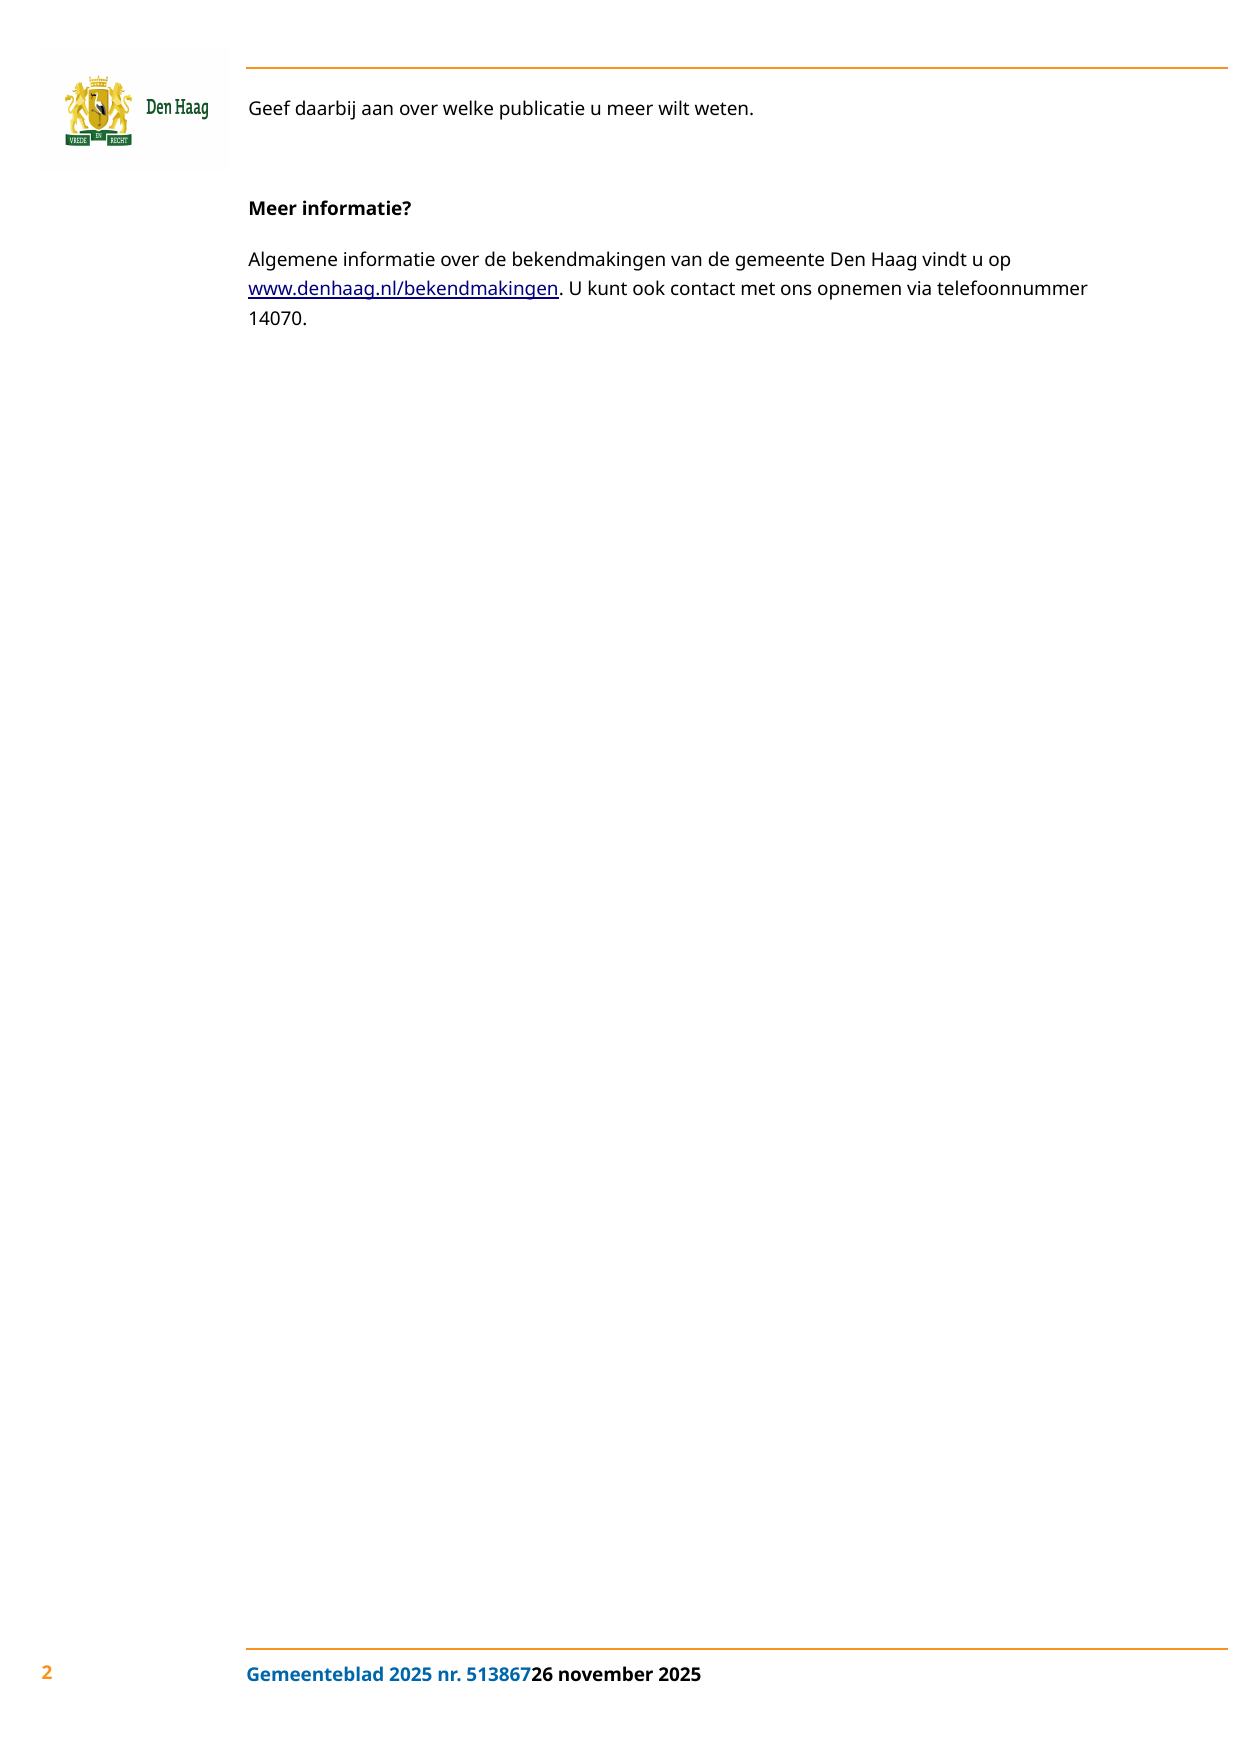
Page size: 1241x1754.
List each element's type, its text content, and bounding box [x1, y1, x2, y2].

text Meer informatie? [248, 196, 1152, 221]
text Algemene informatie over de bekendmakingen van de gemeente Den Haag vindt u op www.denhaag.nl/bekendmakingen. U kunt ook contact met ons opnemen via telefoonnummer 14070. [248, 246, 1152, 331]
picture [41, 47, 231, 172]
text Geef daarbij aan over welke publicatie u meer wilt weten. [248, 95, 1152, 121]
